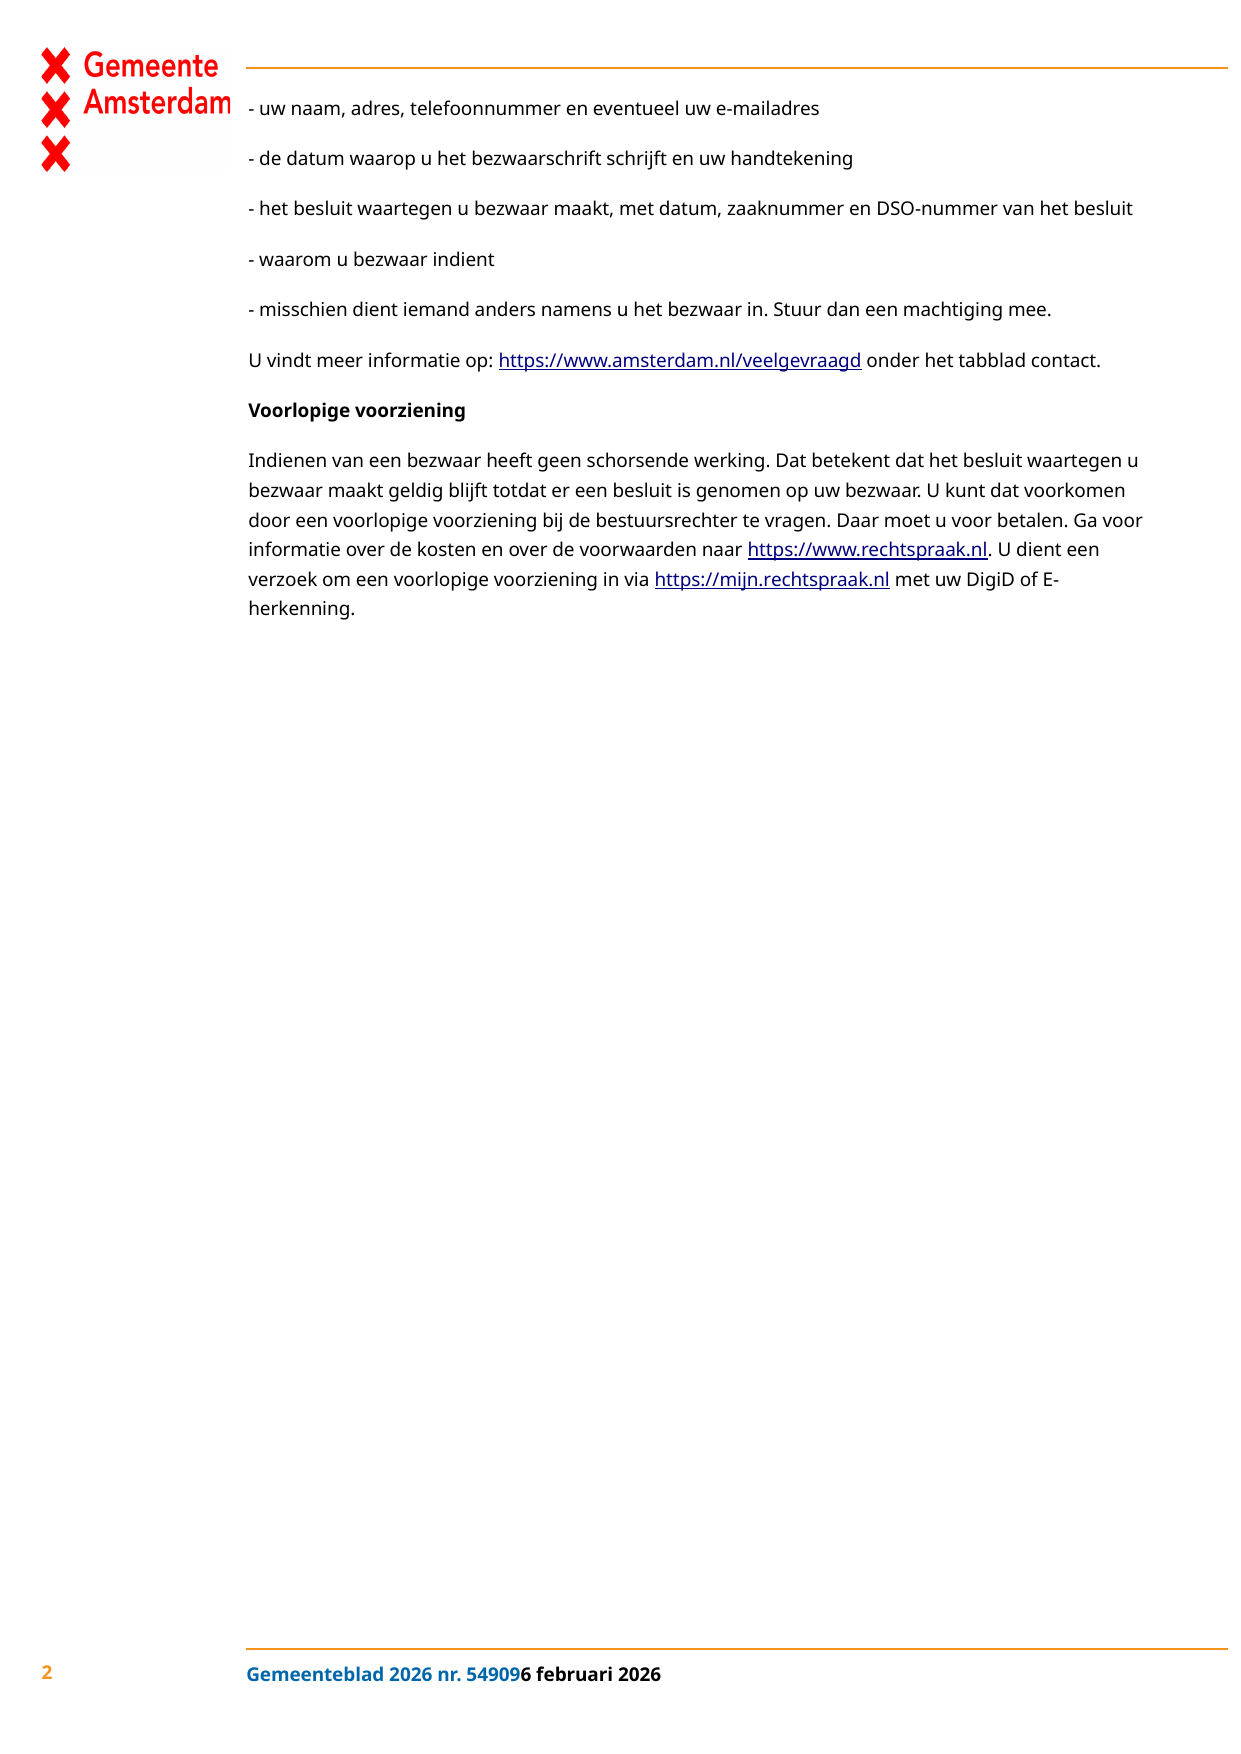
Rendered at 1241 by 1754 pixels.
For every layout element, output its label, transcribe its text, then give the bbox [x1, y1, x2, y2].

text U vindt meer informatie op: https://www.amsterdam.nl/veelgevraagd onder het tabblad contact. [248, 347, 1152, 373]
text - de datum waarop u het bezwaarschrift schrijft en uw handtekening [248, 145, 1152, 171]
text - uw naam, adres, telefoonnummer en eventueel uw e-mailadres [248, 95, 1152, 121]
text Voorlopige voorziening [248, 397, 1152, 423]
text Indienen van een bezwaar heeft geen schorsende werking. Dat betekent dat het besluit waartegen u bezwaar maakt geldig blijft totdat er een besluit is genomen op uw bezwaar. U kunt dat voorkomen door een voorlopige voorziening bij de bestuursrechter te vragen. Daar moet u voor betalen. Ga voor informatie over de kosten en over de voorwaarden naar https://www.rechtspraak.nl. U dient een verzoek om een voorlopige voorziening in via https://mijn.rechtspraak.nl met uw DigiD of E-herkenning. [248, 448, 1152, 621]
picture [41, 47, 231, 172]
text - het besluit waartegen u bezwaar maakt, met datum, zaaknummer en DSO-nummer van het besluit [248, 196, 1152, 221]
text - waarom u bezwaar indient [248, 246, 1152, 272]
text - misschien dient iemand anders namens u het bezwaar in. Stuur dan een machtiging mee. [248, 296, 1152, 322]
